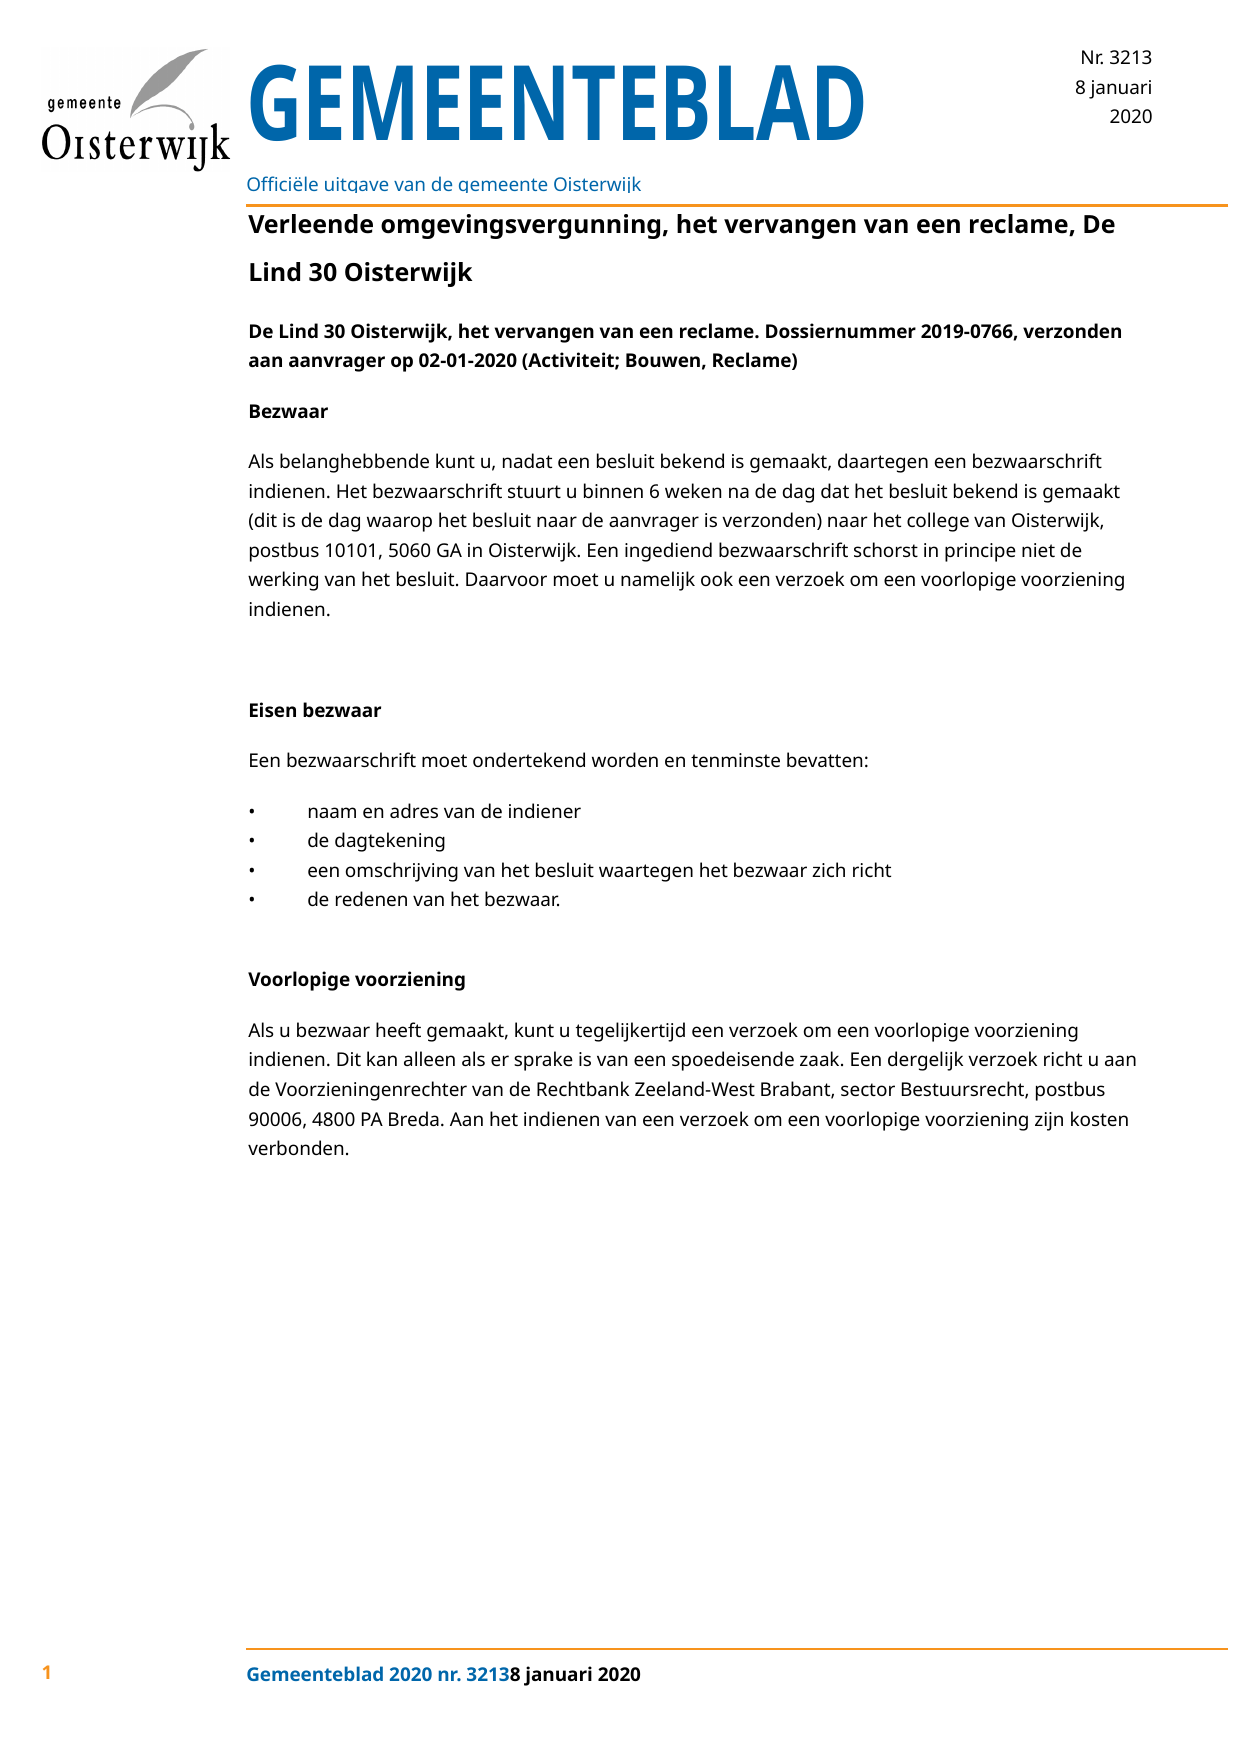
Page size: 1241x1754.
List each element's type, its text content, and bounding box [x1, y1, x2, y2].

text Als belanghebbende kunt u, nadat een besluit bekend is gemaakt, daartegen een bezwaarschrift indienen. Het bezwaarschrift stuurt u binnen 6 weken na de dag dat het besluit bekend is gemaakt (dit is de dag waarop het besluit naar de aanvrager is verzonden) naar het college van Oisterwijk, postbus 10101, 5060 GA in Oisterwijk. Een ingediend bezwaarschrift schorst in principe niet de werking van het besluit. Daarvoor moet u namelijk ook een verzoek om een voorlopige voorziening indienen. [248, 448, 1152, 622]
text Eisen bezwaar [248, 697, 1152, 723]
text De Lind 30 Oisterwijk, het vervangen van een reclame. Dossiernummer 2019-0766, verzonden aan aanvrager op 02-01-2020 (Activiteit; Bouwen, Reclame) [248, 318, 1152, 373]
list de dagtekening [248, 827, 1152, 853]
text Als u bezwaar heeft gemaakt, kunt u tegelijkertijd een verzoek om een voorlopige voorziening indienen. Dit kan alleen als er sprake is van een spoedeisende zaak. Een dergelijk verzoek richt u aan de Voorzieningenrechter van de Rechtbank Zeeland-West Brabant, sector Bestuursrecht, postbus 90006, 4800 PA Breda. Aan het indienen van een verzoek om een voorlopige voorziening zijn kosten verbonden. [248, 1017, 1152, 1161]
list de redenen van het bezwaar. [248, 887, 1152, 912]
text Verleende omgevingsvergunning, het vervangen van een reclame, De Lind 30 Oisterwijk [248, 207, 1152, 288]
text Een bezwaarschrift moet ondertekend worden en tenminste bevatten: [248, 747, 1152, 773]
list naam en adres van de indiener [248, 798, 1152, 824]
list een omschrijving van het besluit waartegen het bezwaar zich richt [248, 857, 1152, 883]
text Voorlopige voorziening [248, 967, 1152, 992]
picture [41, 47, 231, 172]
text Bezwaar [248, 398, 1152, 424]
